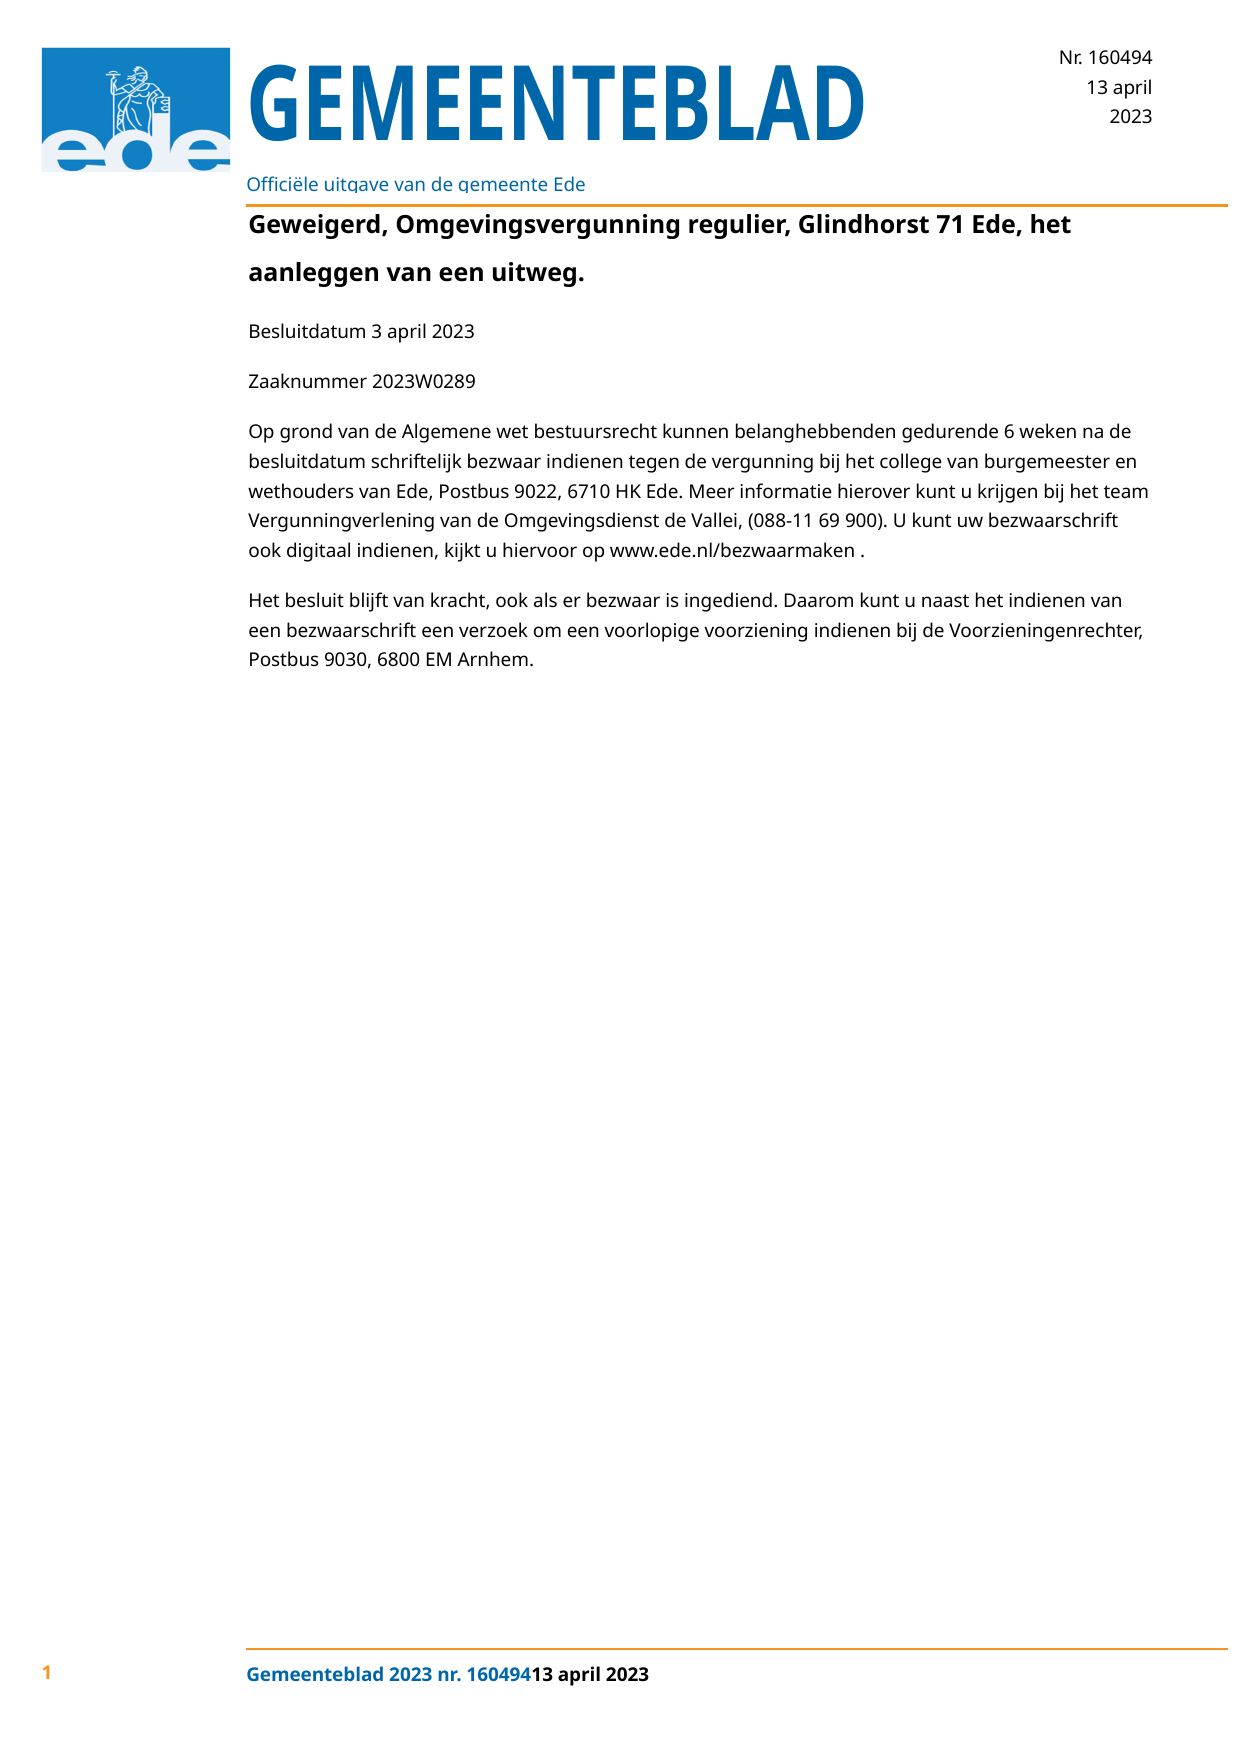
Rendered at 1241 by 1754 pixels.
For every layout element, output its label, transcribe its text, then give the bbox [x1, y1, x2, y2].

text Besluitdatum 3 april 2023 [248, 318, 1152, 344]
text Het besluit blijft van kracht, ook als er bezwaar is ingediend. Daarom kunt u naast het indienen van een bezwaarschrift een verzoek om een voorlopige voorziening indienen bij de Voorzieningenrechter, Postbus 9030, 6800 EM Arnhem. [248, 587, 1152, 672]
picture [41, 47, 231, 172]
text Geweigerd, Omgevingsvergunning regulier, Glindhorst 71 Ede, het aanleggen van een uitweg. [248, 207, 1152, 288]
text Op grond van de Algemene wet bestuursrecht kunnen belanghebbenden gedurende 6 weken na de besluitdatum schriftelijk bezwaar indienen tegen de vergunning bij het college van burgemeester en wethouders van Ede, Postbus 9022, 6710 HK Ede. Meer informatie hierover kunt u krijgen bij het team Vergunningverlening van de Omgevingsdienst de Vallei, (088-11 69 900). U kunt uw bezwaarschrift ook digitaal indienen, kijkt u hiervoor op www.ede.nl/bezwaarmaken . [248, 419, 1152, 563]
text Zaaknummer 2023W0289 [248, 368, 1152, 394]
